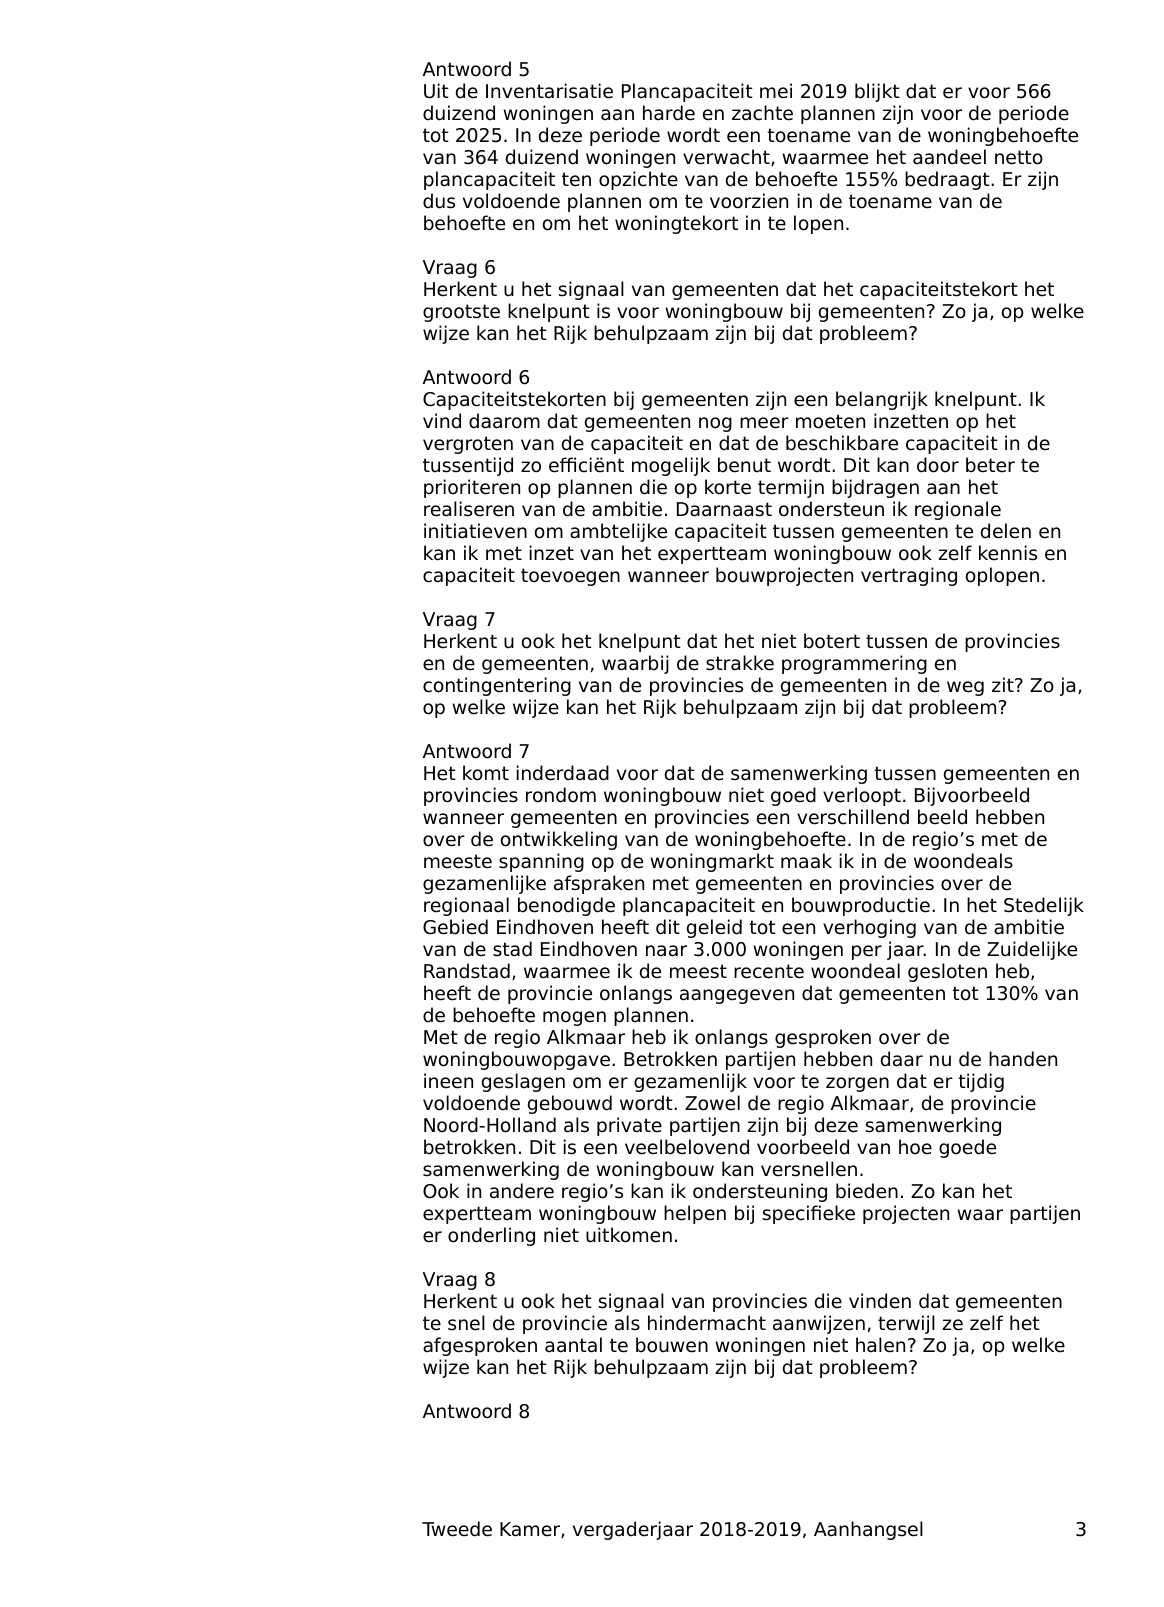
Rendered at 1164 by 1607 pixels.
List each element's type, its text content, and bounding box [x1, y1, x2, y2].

text Het komt inderdaad voor dat de samenwerking tussen gemeenten en provincies rondom woningbouw niet goed verloopt. Bijvoorbeeld wanneer gemeenten en provincies een verschillend beeld hebben over de ontwikkeling van de woningbehoefte. In de regio’s met de meeste spanning op de woningmarkt maak ik in de woondeals gezamenlijke afspraken met gemeenten en provincies over de regionaal benodigde plancapaciteit en bouwproductie. In het Stedelijk Gebied Eindhoven heeft dit geleid tot een verhoging van de ambitie van de stad Eindhoven naar 3.000 woningen per jaar. In de Zuidelijke Randstad, waarmee ik de meest recente woondeal gesloten heb, heeft de provincie onlangs aangegeven dat gemeenten tot 130% van de behoefte mogen plannen. [422, 763, 1087, 1027]
text Antwoord 8 [422, 1401, 1087, 1423]
text Uit de Inventarisatie Plancapaciteit mei 2019 blijkt dat er voor 566 duizend woningen aan harde en zachte plannen zijn voor de periode tot 2025. In deze periode wordt een toename van de woningbehoefte van 364 duizend woningen verwacht, waarmee het aandeel netto plancapaciteit ten opzichte van de behoefte 155% bedraagt. Er zijn dus voldoende plannen om te voorzien in de toename van de behoefte en om het woningtekort in te lopen. [422, 81, 1087, 235]
text Herkent u ook het knelpunt dat het niet botert tussen de provincies en de gemeenten, waarbij de strakke programmering en contingentering van de provincies de gemeenten in de weg zit? Zo ja, op welke wijze kan het Rijk behulpzaam zijn bij dat probleem? [422, 631, 1087, 719]
text Antwoord 6 [422, 367, 1087, 389]
text Antwoord 5 [422, 59, 1087, 81]
text Vraag 7 [422, 609, 1087, 631]
text Ook in andere regio’s kan ik ondersteuning bieden. Zo kan het expertteam woningbouw helpen bij specifieke projecten waar partijen er onderling niet uitkomen. [422, 1181, 1087, 1247]
text Herkent u ook het signaal van provincies die vinden dat gemeenten te snel de provincie als hindermacht aanwijzen, terwijl ze zelf het afgesproken aantal te bouwen woningen niet halen? Zo ja, op welke wijze kan het Rijk behulpzaam zijn bij dat probleem? [422, 1291, 1087, 1379]
text Met de regio Alkmaar heb ik onlangs gesproken over de woningbouwopgave. Betrokken partijen hebben daar nu de handen ineen geslagen om er gezamenlijk voor te zorgen dat er tijdig voldoende gebouwd wordt. Zowel de regio Alkmaar, de provincie Noord-Holland als private partijen zijn bij deze samenwerking betrokken. Dit is een veelbelovend voorbeeld van hoe goede samenwerking de woningbouw kan versnellen. [422, 1027, 1087, 1181]
text Capaciteitstekorten bij gemeenten zijn een belangrijk knelpunt. Ik vind daarom dat gemeenten nog meer moeten inzetten op het vergroten van de capaciteit en dat de beschikbare capaciteit in de tussentijd zo efficiënt mogelijk benut wordt. Dit kan door beter te prioriteren op plannen die op korte termijn bijdragen aan het realiseren van de ambitie. Daarnaast ondersteun ik regionale initiatieven om ambtelijke capaciteit tussen gemeenten te delen en kan ik met inzet van het expertteam woningbouw ook zelf kennis en capaciteit toevoegen wanneer bouwprojecten vertraging oplopen. [422, 389, 1087, 587]
text Vraag 6 [422, 257, 1087, 279]
text Vraag 8 [422, 1269, 1087, 1291]
text Herkent u het signaal van gemeenten dat het capaciteitstekort het grootste knelpunt is voor woningbouw bij gemeenten? Zo ja, op welke wijze kan het Rijk behulpzaam zijn bij dat probleem? [422, 279, 1087, 345]
text Antwoord 7 [422, 741, 1087, 763]
